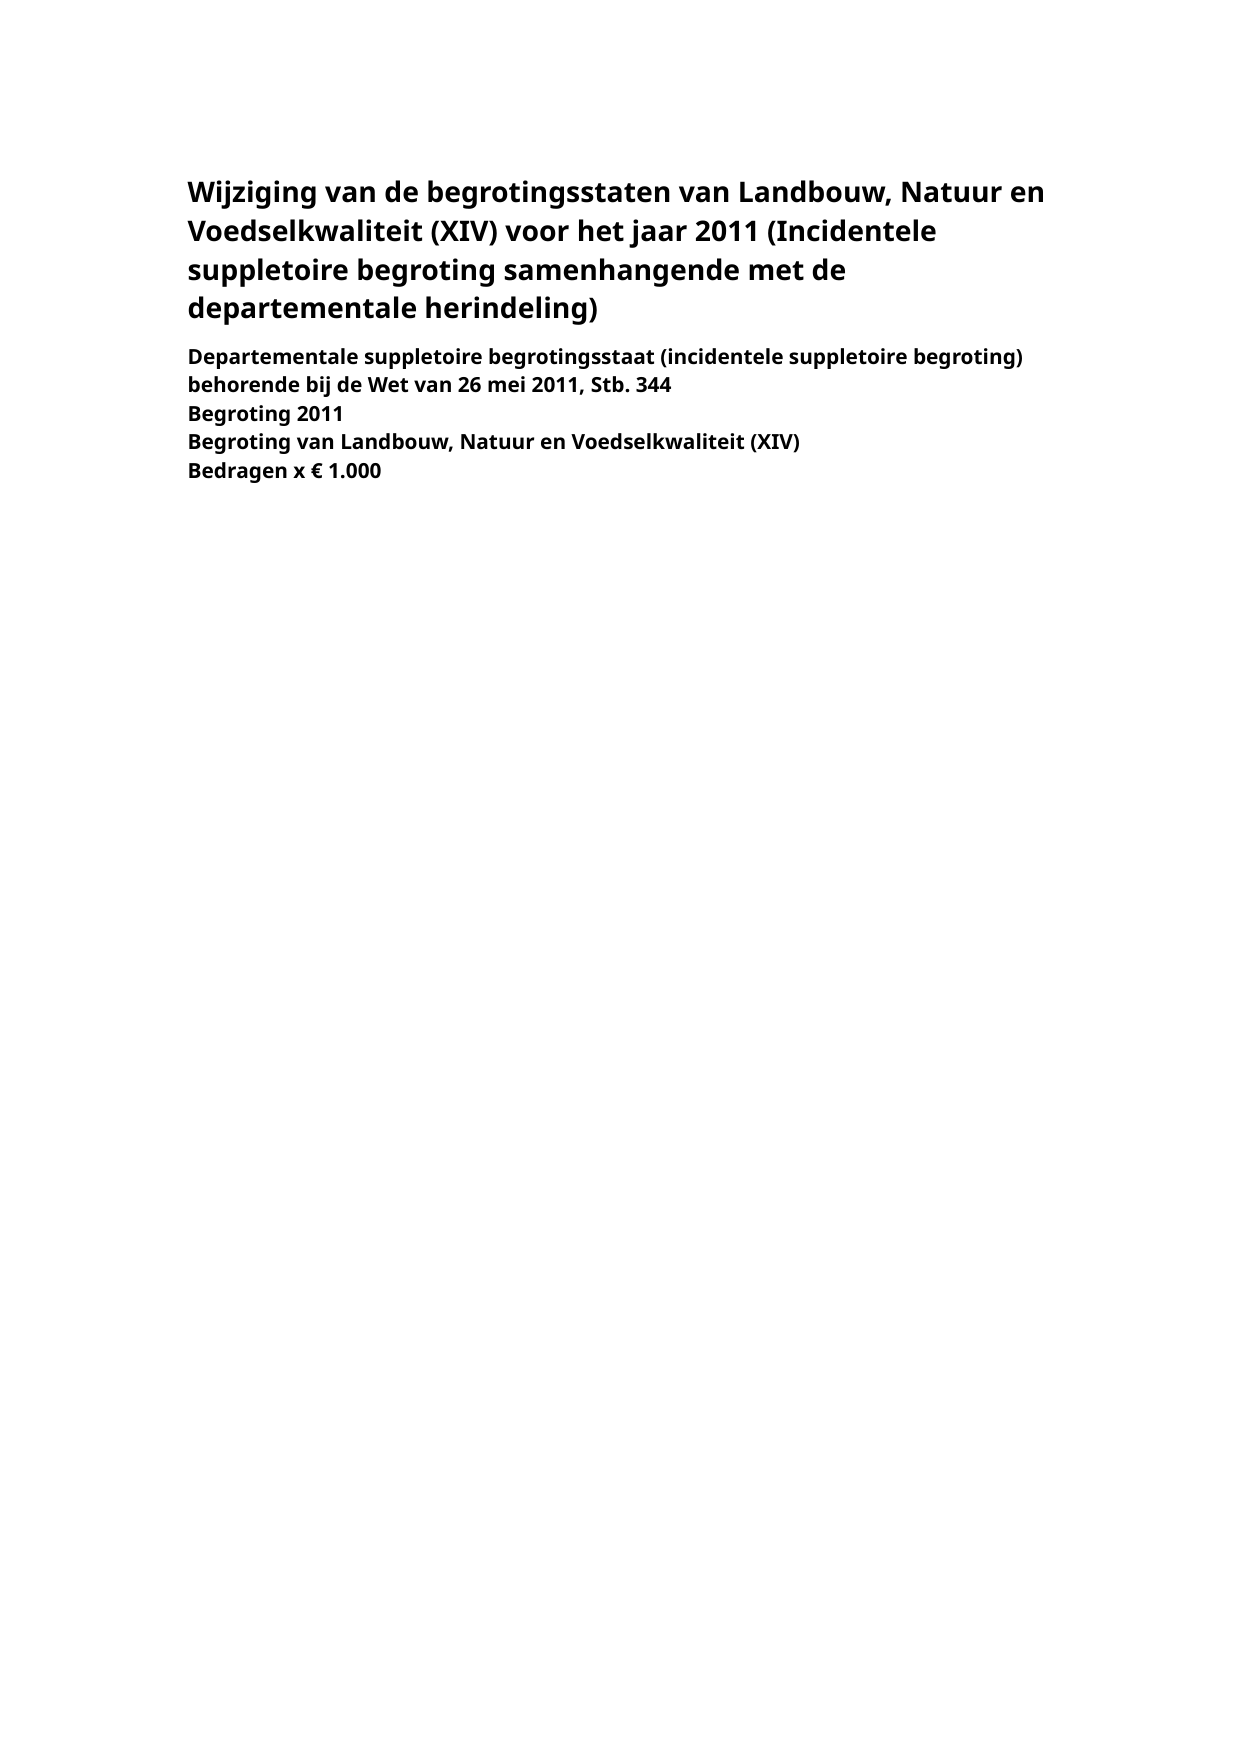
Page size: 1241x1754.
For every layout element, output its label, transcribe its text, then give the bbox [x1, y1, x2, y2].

subtitle Wijziging van de begrotingsstaten van Landbouw, Natuur en Voedselkwaliteit (XIV) voor het jaar 2011 (Incidentele suppletoire begroting samenhangende met de departementale herindeling) [187, 172, 1053, 327]
text Begroting 2011 [187, 399, 1053, 427]
text Bedragen x € 1.000 [187, 456, 1053, 484]
text Begroting van Landbouw, Natuur en Voedselkwaliteit (XIV) [187, 427, 1053, 456]
text Departementale suppletoire begrotingsstaat (incidentele suppletoire begroting) behorende bij de Wet van 26 mei 2011, Stb. 344 [187, 342, 1053, 399]
